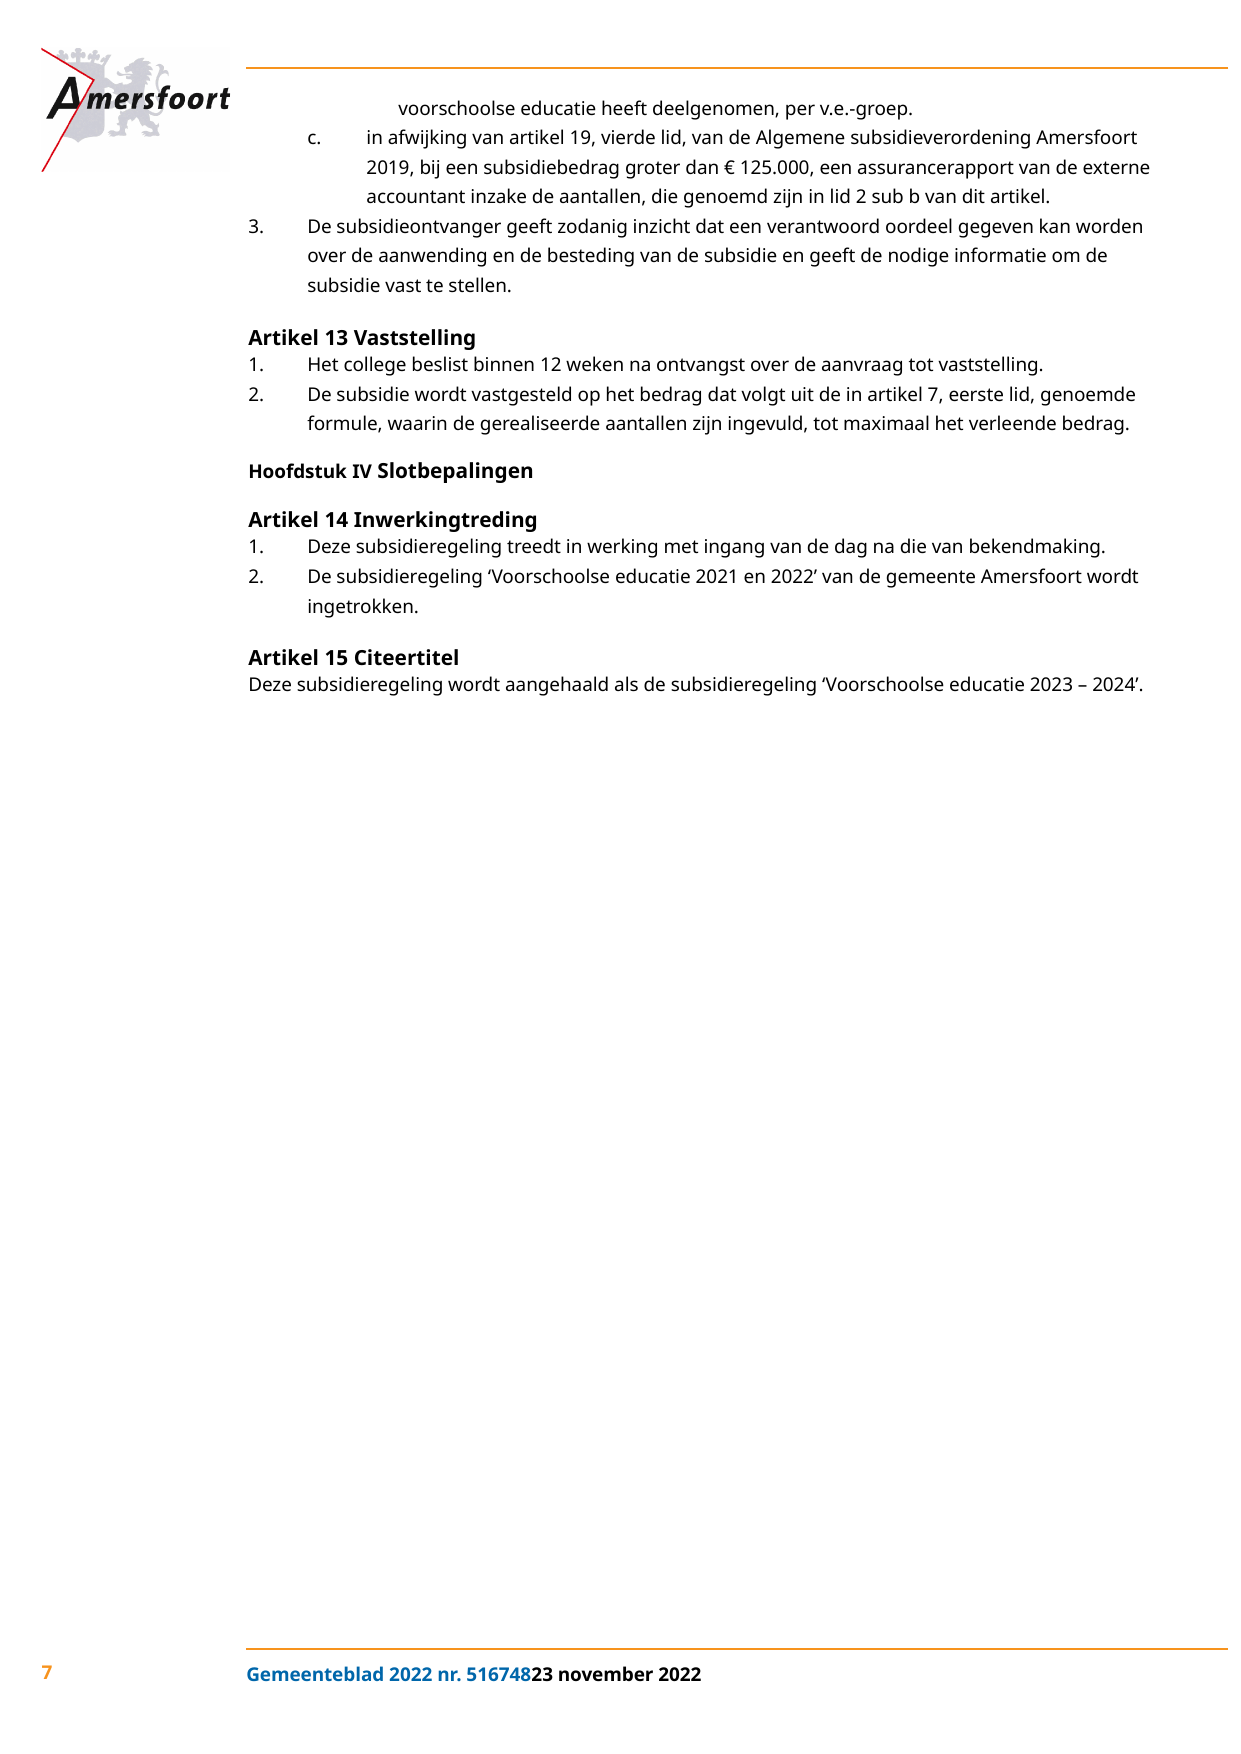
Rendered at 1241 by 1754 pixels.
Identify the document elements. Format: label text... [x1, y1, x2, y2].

picture [41, 47, 231, 172]
text Artikel 15 Citeertitel [248, 643, 1152, 672]
list voorschoolse educatie heeft deelgenomen, per v.e.-groep. [361, 95, 1152, 121]
list De subsidieontvanger geeft zodanig inzicht dat een verantwoord oordeel gegeven kan worden over de aanwending en de besteding van de subsidie en geeft de nodige informatie om de subsidie vast te stellen. [248, 213, 1152, 298]
text Artikel 13 Vaststelling [248, 323, 1152, 351]
list Deze subsidieregeling treedt in werking met ingang van de dag na die van bekendmaking. [248, 534, 1152, 559]
list De subsidieregeling ‘Voorschoolse educatie 2021 en 2022’ van de gemeente Amersfoort wordt ingetrokken. [248, 563, 1152, 618]
list De subsidie wordt vastgesteld op het bedrag dat volgt uit de in artikel 7, eerste lid, genoemde formule, waarin de gerealiseerde aantallen zijn ingevuld, tot maximaal het verleende bedrag. [248, 381, 1152, 436]
list in afwijking van artikel 19, vierde lid, van de Algemene subsidieverordening Amersfoort 2019, bij een subsidiebedrag groter dan € 125.000, een assurancerapport van de externe accountant inzake de aantallen, die genoemd zijn in lid 2 sub b van dit artikel. [307, 124, 1152, 209]
list Het college beslist binnen 12 weken na ontvangst over de aanvraag tot vaststelling. [248, 351, 1152, 377]
text Hoofdstuk IV Slotbepalingen [248, 456, 1152, 484]
text Deze subsidieregeling wordt aangehaald als de subsidieregeling ‘Voorschoolse educatie 2023 – 2024’. [248, 672, 1152, 697]
text Artikel 14 Inwerkingtreding [248, 505, 1152, 534]
